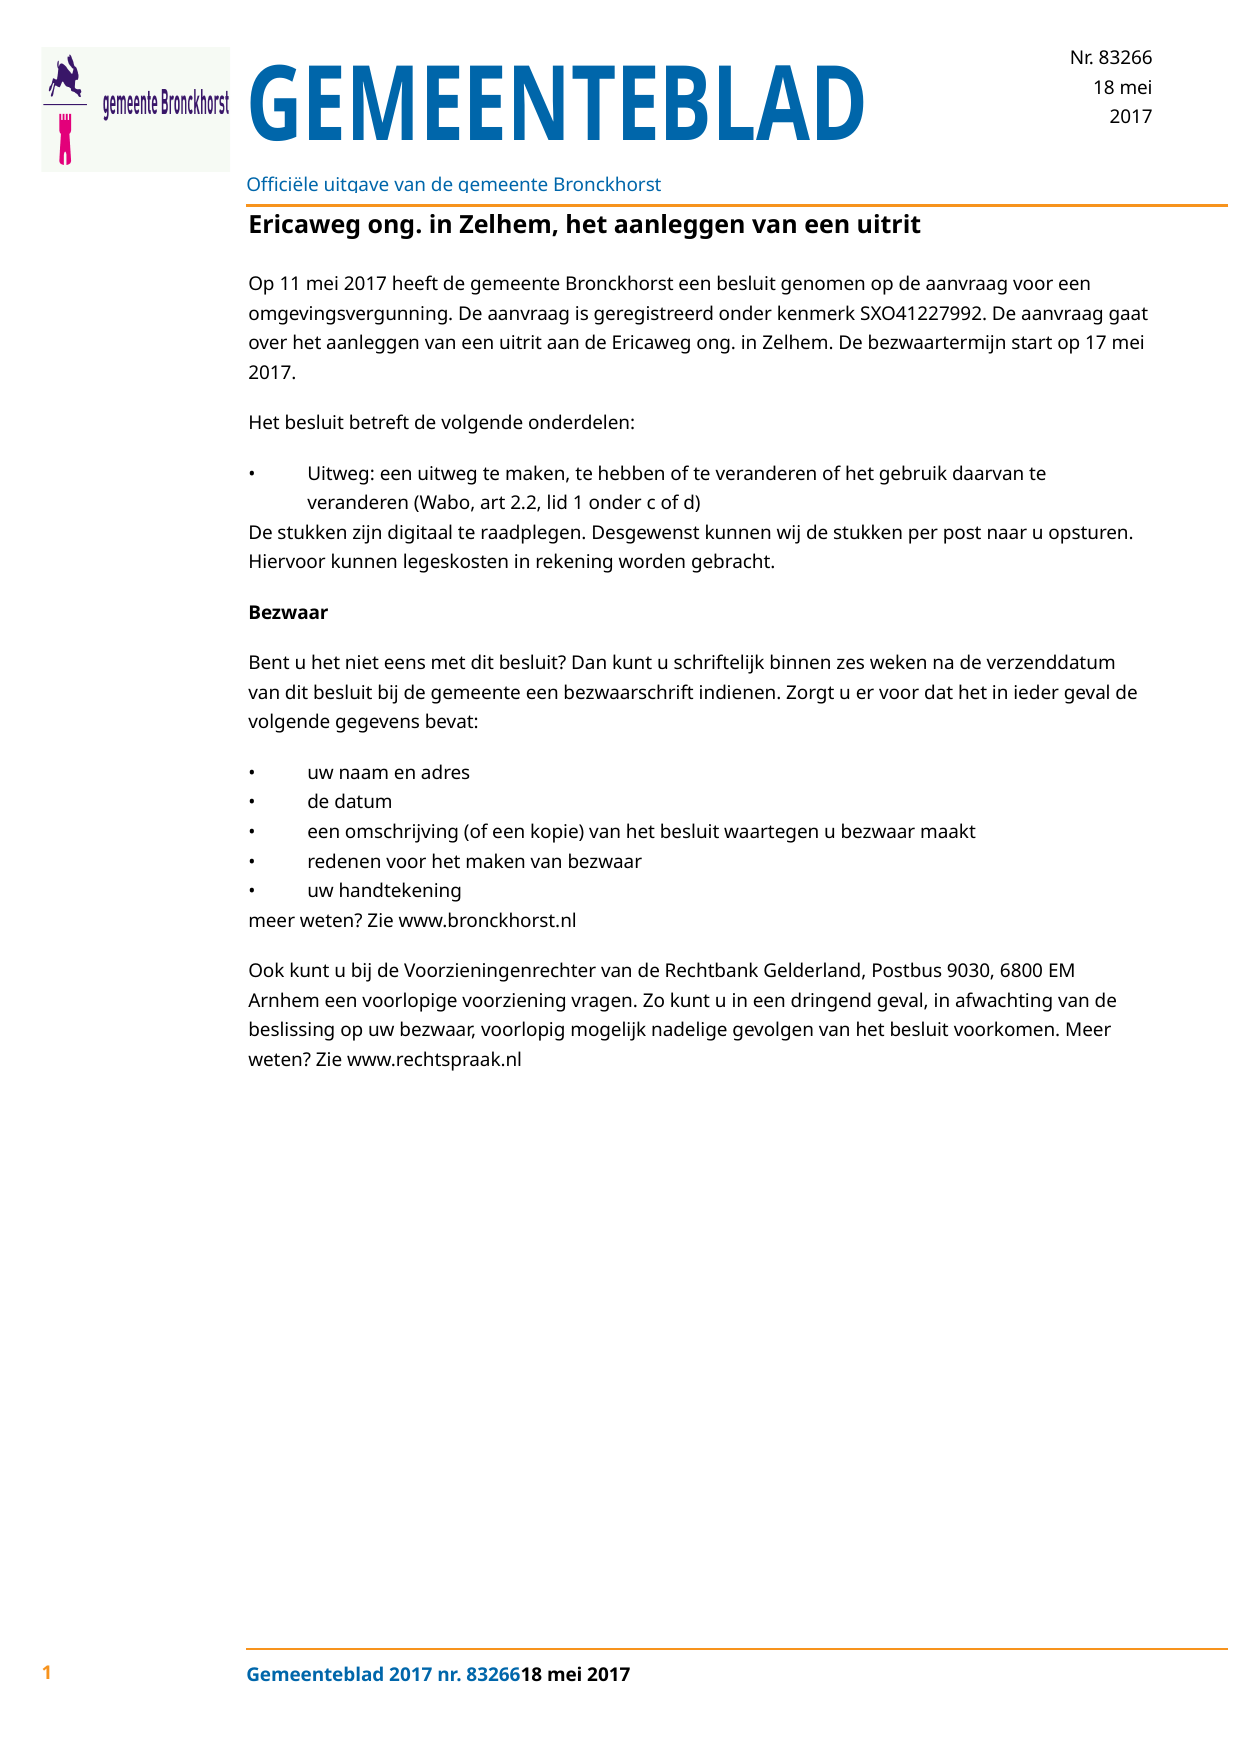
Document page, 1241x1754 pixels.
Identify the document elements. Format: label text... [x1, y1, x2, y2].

text Bezwaar [248, 599, 1152, 625]
text meer weten? Zie www.bronckhorst.nl [248, 907, 1152, 933]
list uw naam en adres [248, 759, 1152, 785]
text Ericaweg ong. in Zelhem, het aanleggen van een uitrit [248, 207, 1152, 241]
list een omschrijving (of een kopie) van het besluit waartegen u bezwaar maakt [248, 818, 1152, 844]
text Ook kunt u bij de Voorzieningenrechter van de Rechtbank Gelderland, Postbus 9030, 6800 EM Arnhem een voorlopige voorziening vragen. Zo kunt u in een dringend geval, in afwachting van de beslissing op uw bezwaar, voorlopig mogelijk nadelige gevolgen van het besluit voorkomen. Meer weten? Zie www.rechtspraak.nl [248, 957, 1152, 1072]
text Bent u het niet eens met dit besluit? Dan kunt u schriftelijk binnen zes weken na de verzenddatum van dit besluit bij de gemeente een bezwaarschrift indienen. Zorgt u er voor dat het in ieder geval de volgende gegevens bevat: [248, 649, 1152, 734]
picture [41, 47, 231, 172]
list de datum [248, 789, 1152, 814]
list uw handtekening [248, 877, 1152, 903]
text Op 11 mei 2017 heeft de gemeente Bronckhorst een besluit genomen op de aanvraag voor een omgevingsvergunning. De aanvraag is geregistreerd onder kenmerk SXO41227992. De aanvraag gaat over het aanleggen van een uitrit aan de Ericaweg ong. in Zelhem. De bezwaartermijn start op 17 mei 2017. [248, 270, 1152, 385]
text De stukken zijn digitaal te raadplegen. Desgewenst kunnen wij de stukken per post naar u opsturen. Hiervoor kunnen legeskosten in rekening worden gebracht. [248, 519, 1152, 574]
list redenen voor het maken van bezwaar [248, 848, 1152, 873]
text Het besluit betreft de volgende onderdelen: [248, 409, 1152, 435]
list Uitweg: een uitweg te maken, te hebben of te veranderen of het gebruik daarvan te veranderen (Wabo, art 2.2, lid 1 onder c of d) [248, 460, 1152, 515]
